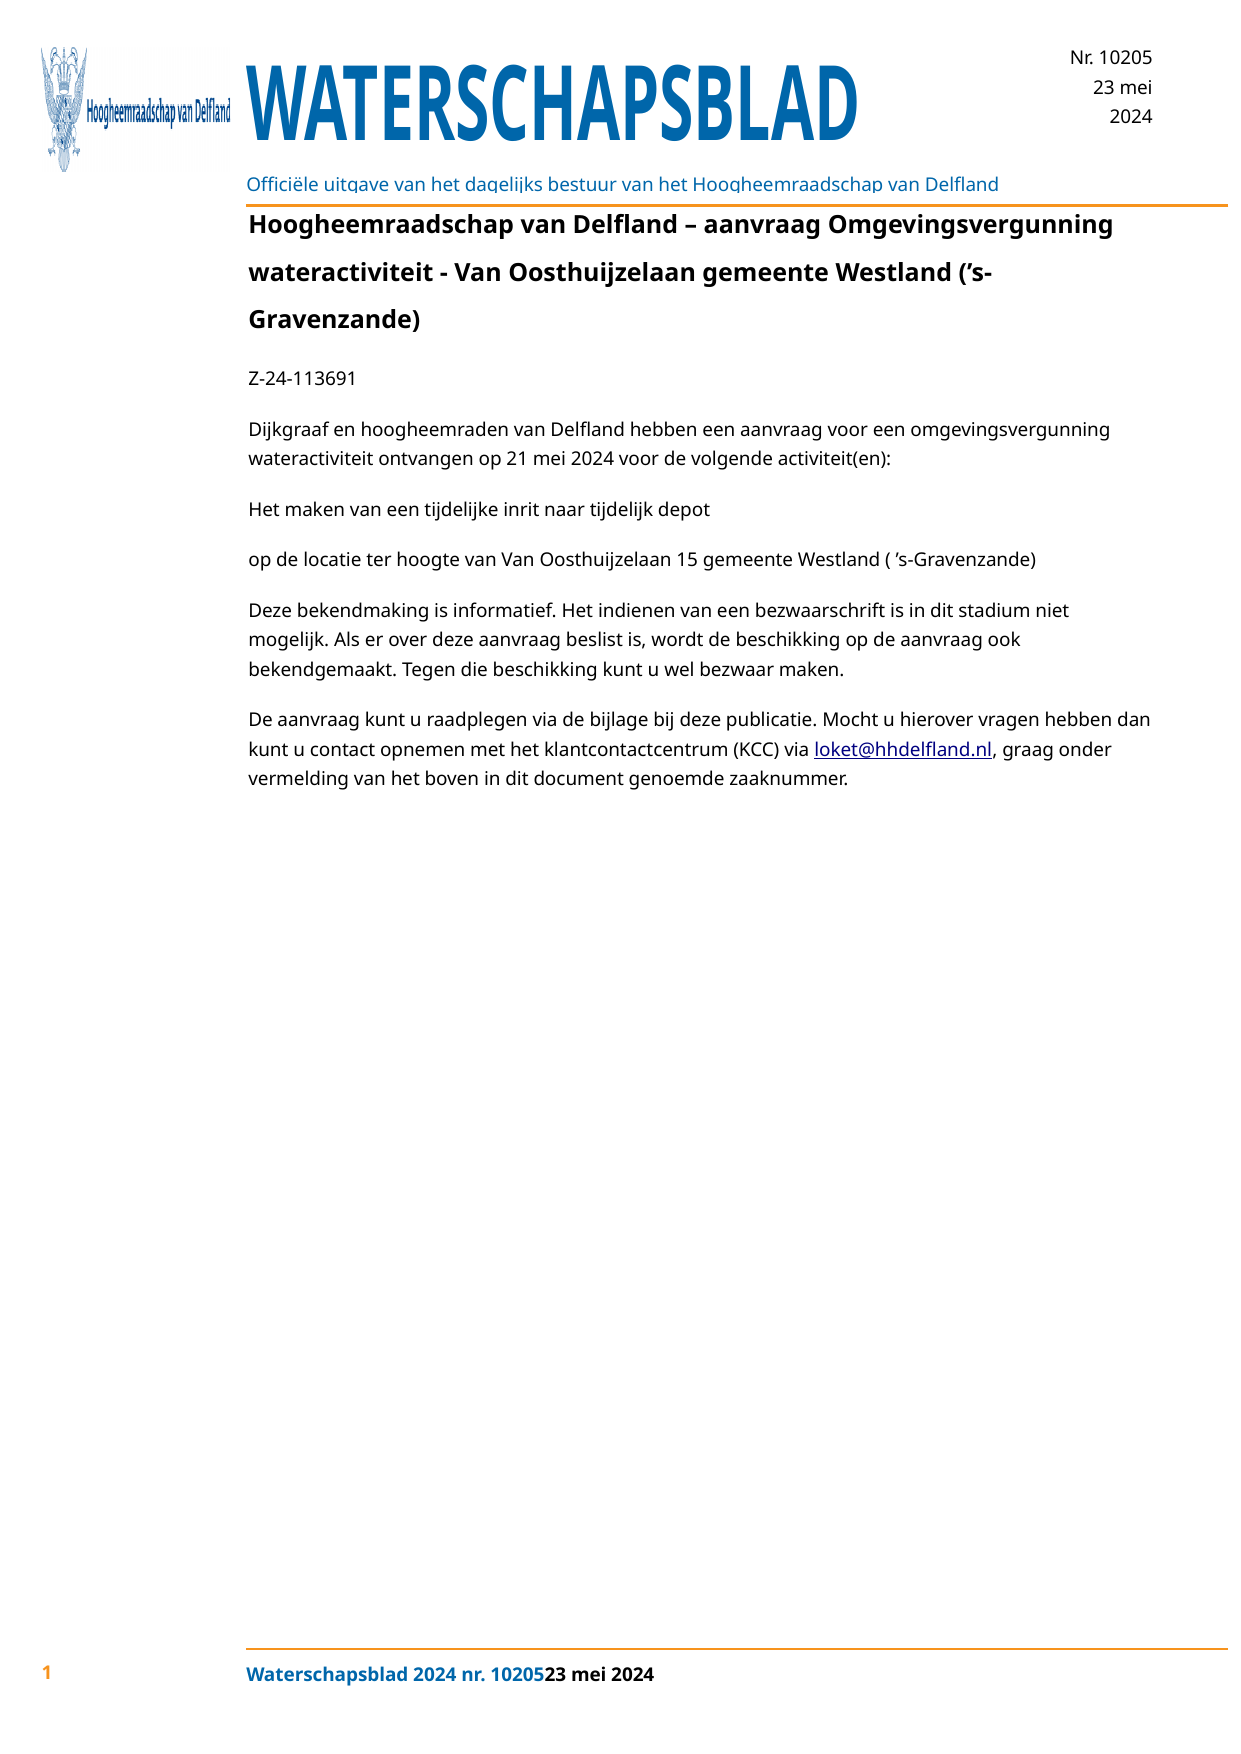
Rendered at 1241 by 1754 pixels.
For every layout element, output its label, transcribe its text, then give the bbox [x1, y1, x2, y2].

text De aanvraag kunt u raadplegen via de bijlage bij deze publicatie. Mocht u hierover vragen hebben dan kunt u contact opnemen met het klantcontactcentrum (KCC) via loket@hhdelfland.nl, graag onder vermelding van het boven in dit document genoemde zaaknummer. [248, 706, 1152, 791]
text Het maken van een tijdelijke inrit naar tijdelijk depot [248, 496, 1152, 522]
picture [41, 47, 231, 172]
text Z-24-113691 [248, 366, 1152, 391]
text op de locatie ter hoogte van Van Oosthuijzelaan 15 gemeente Westland ( ’s-Gravenzande) [248, 546, 1152, 572]
text Hoogheemraadschap van Delfland – aanvraag Omgevingsvergunning wateractiviteit - Van Oosthuijzelaan gemeente Westland (’s-Gravenzande) [248, 207, 1152, 336]
text Dijkgraaf en hoogheemraden van Delfland hebben een aanvraag voor een omgevingsvergunning wateractiviteit ontvangen op 21 mei 2024 voor de volgende activiteit(en): [248, 416, 1152, 471]
text Deze bekendmaking is informatief. Het indienen van een bezwaarschrift is in dit stadium niet mogelijk. Als er over deze aanvraag beslist is, wordt de beschikking op de aanvraag ook bekendgemaakt. Tegen die beschikking kunt u wel bezwaar maken. [248, 597, 1152, 682]
